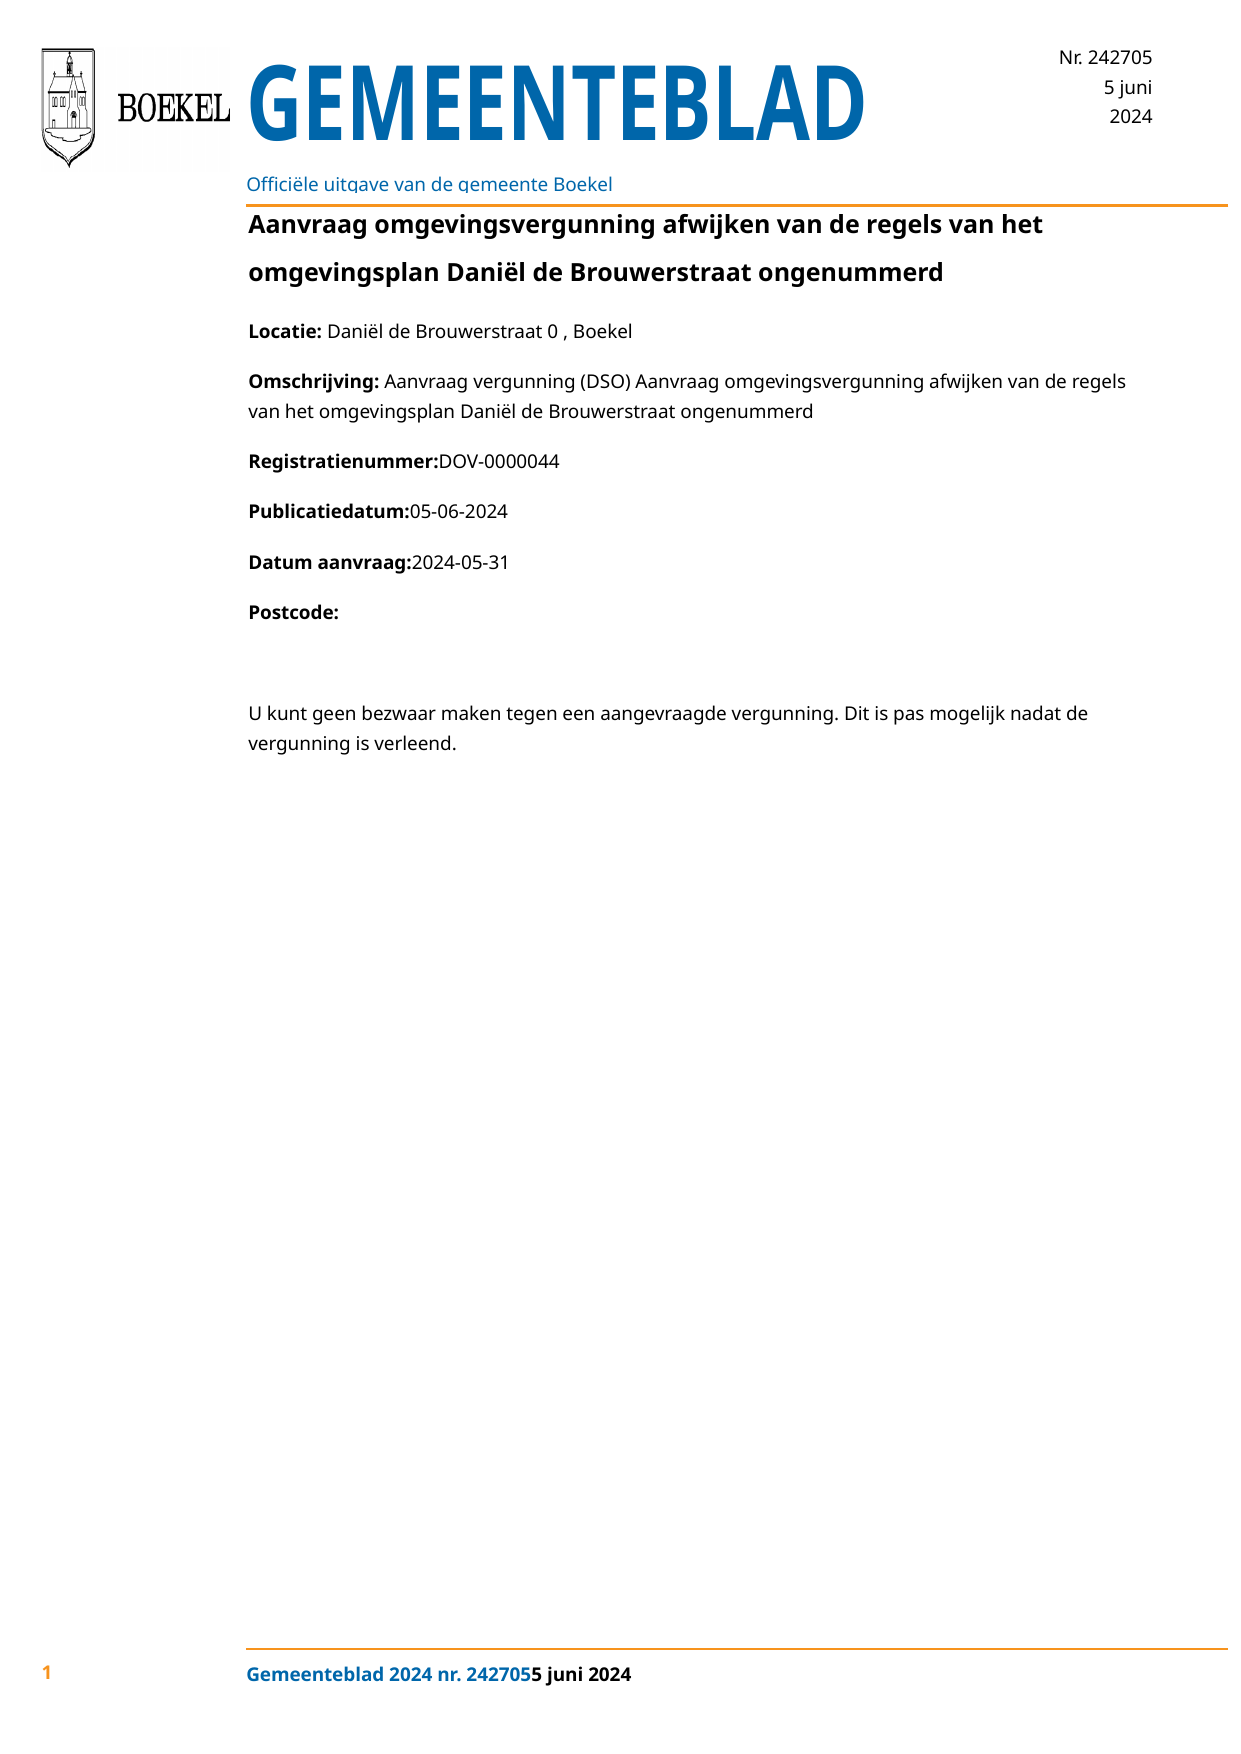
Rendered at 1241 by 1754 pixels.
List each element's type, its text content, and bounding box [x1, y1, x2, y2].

text Publicatiedatum:05-06-2024 [248, 499, 1152, 524]
text Registratienummer:DOV-0000044 [248, 448, 1152, 474]
text U kunt geen bezwaar maken tegen een aangevraagde vergunning. Dit is pas mogelijk nadat de vergunning is verleend. [248, 700, 1152, 756]
text Aanvraag omgevingsvergunning afwijken van de regels van het omgevingsplan Daniël de Brouwerstraat ongenummerd [248, 207, 1152, 288]
picture [41, 47, 231, 172]
text Postcode: [248, 599, 1152, 625]
text Locatie: Daniël de Brouwerstraat 0 , Boekel [248, 318, 1152, 344]
text Datum aanvraag:2024-05-31 [248, 549, 1152, 575]
text Omschrijving: Aanvraag vergunning (DSO) Aanvraag omgevingsvergunning afwijken van de regels van het omgevingsplan Daniël de Brouwerstraat ongenummerd [248, 368, 1152, 424]
